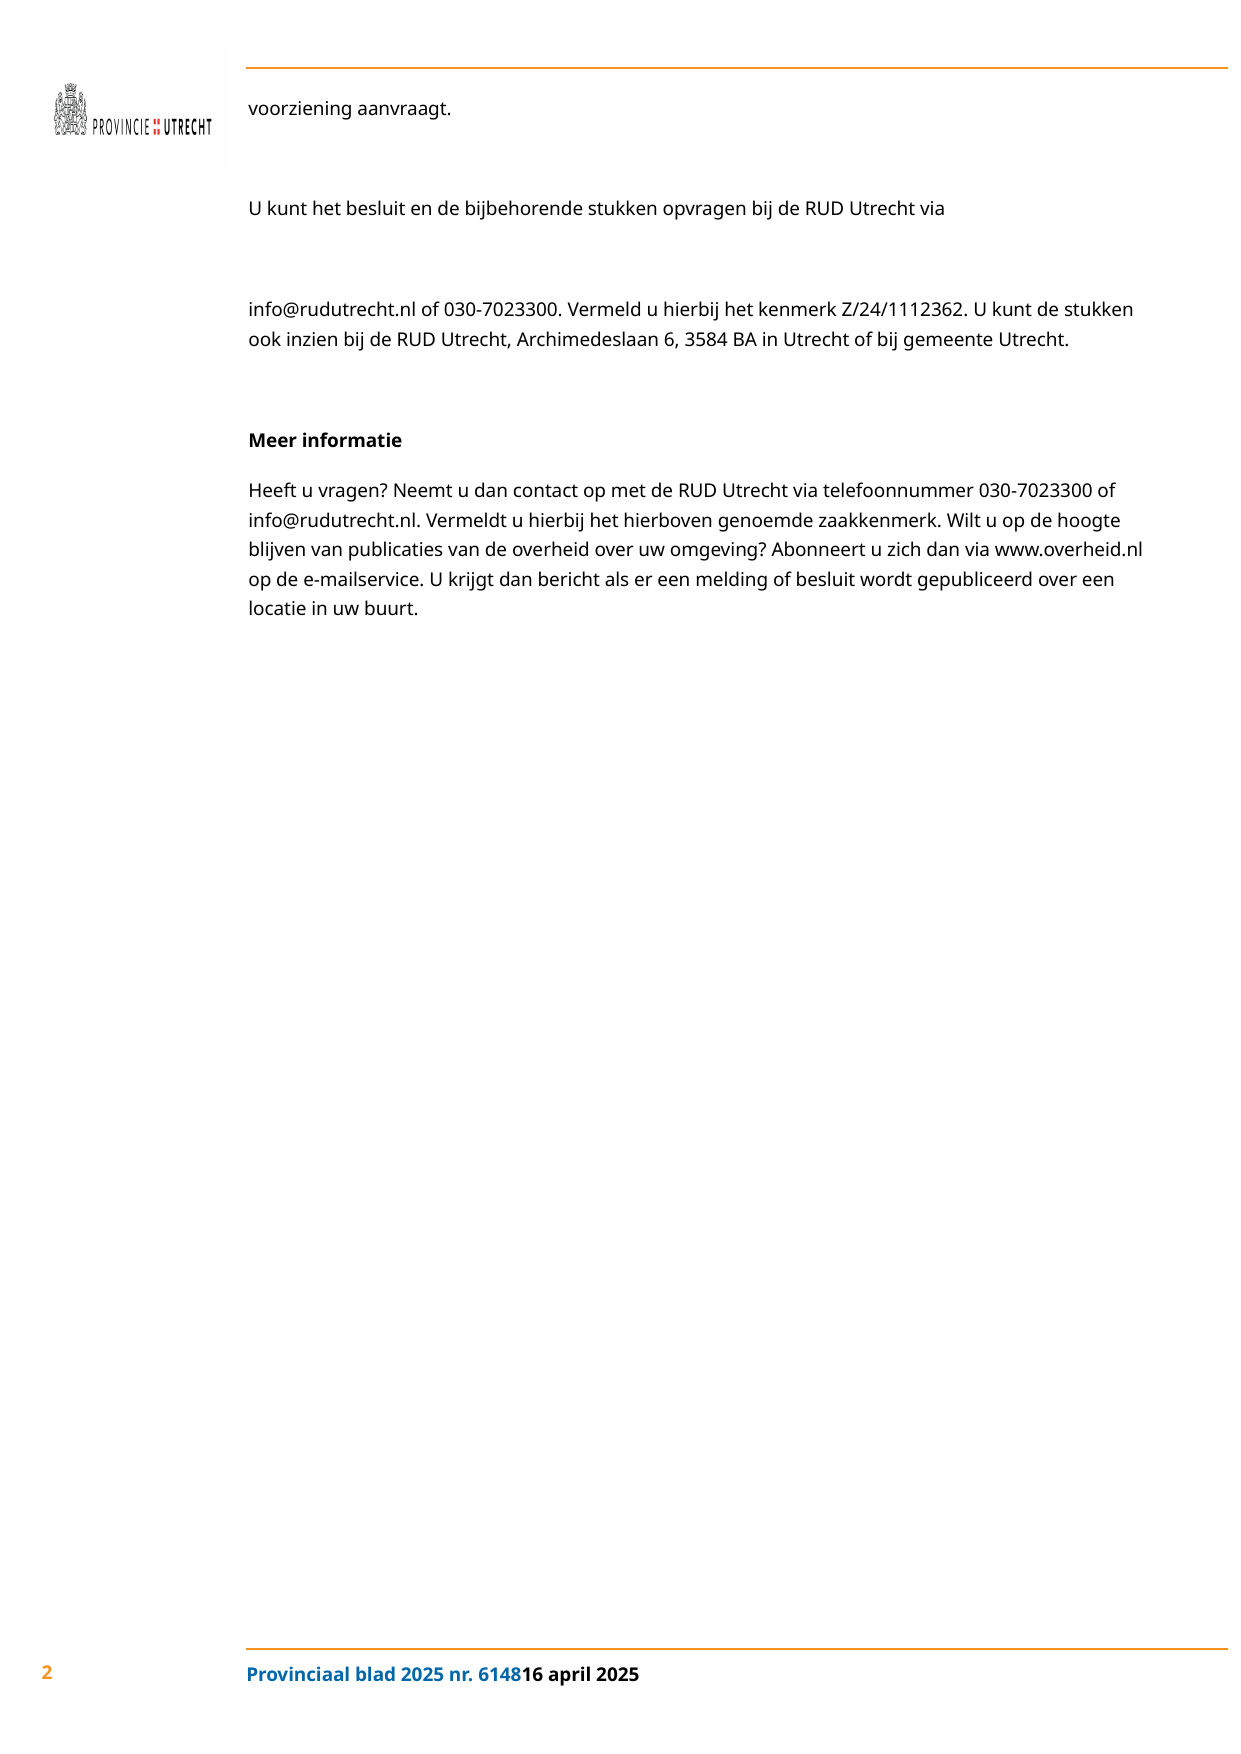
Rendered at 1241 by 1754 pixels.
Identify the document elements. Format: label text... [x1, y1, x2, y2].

text info@rudutrecht.nl of 030-7023300. Vermeld u hierbij het kenmerk Z/24/1112362. U kunt de stukken ook inzien bij de RUD Utrecht, Archimedeslaan 6, 3584 BA in Utrecht of bij gemeente Utrecht. [248, 296, 1152, 352]
text Meer informatie [248, 427, 1152, 453]
text Heeft u vragen? Neemt u dan contact op met de RUD Utrecht via telefoonnummer 030-7023300 of info@rudutrecht.nl. Vermeldt u hierbij het hierboven genoemde zaakkenmerk. Wilt u op de hoogte blijven van publicaties van de overheid over uw omgeving? Abonneert u zich dan via www.overheid.nl op de e-mailservice. U krijgt dan bericht als er een melding of besluit wordt gepubliceerd over een locatie in uw buurt. [248, 477, 1152, 621]
text voorziening aanvraagt. [248, 95, 1152, 121]
text U kunt het besluit en de bijbehorende stukken opvragen bij de RUD Utrecht via [248, 196, 1152, 221]
picture [41, 47, 231, 172]
